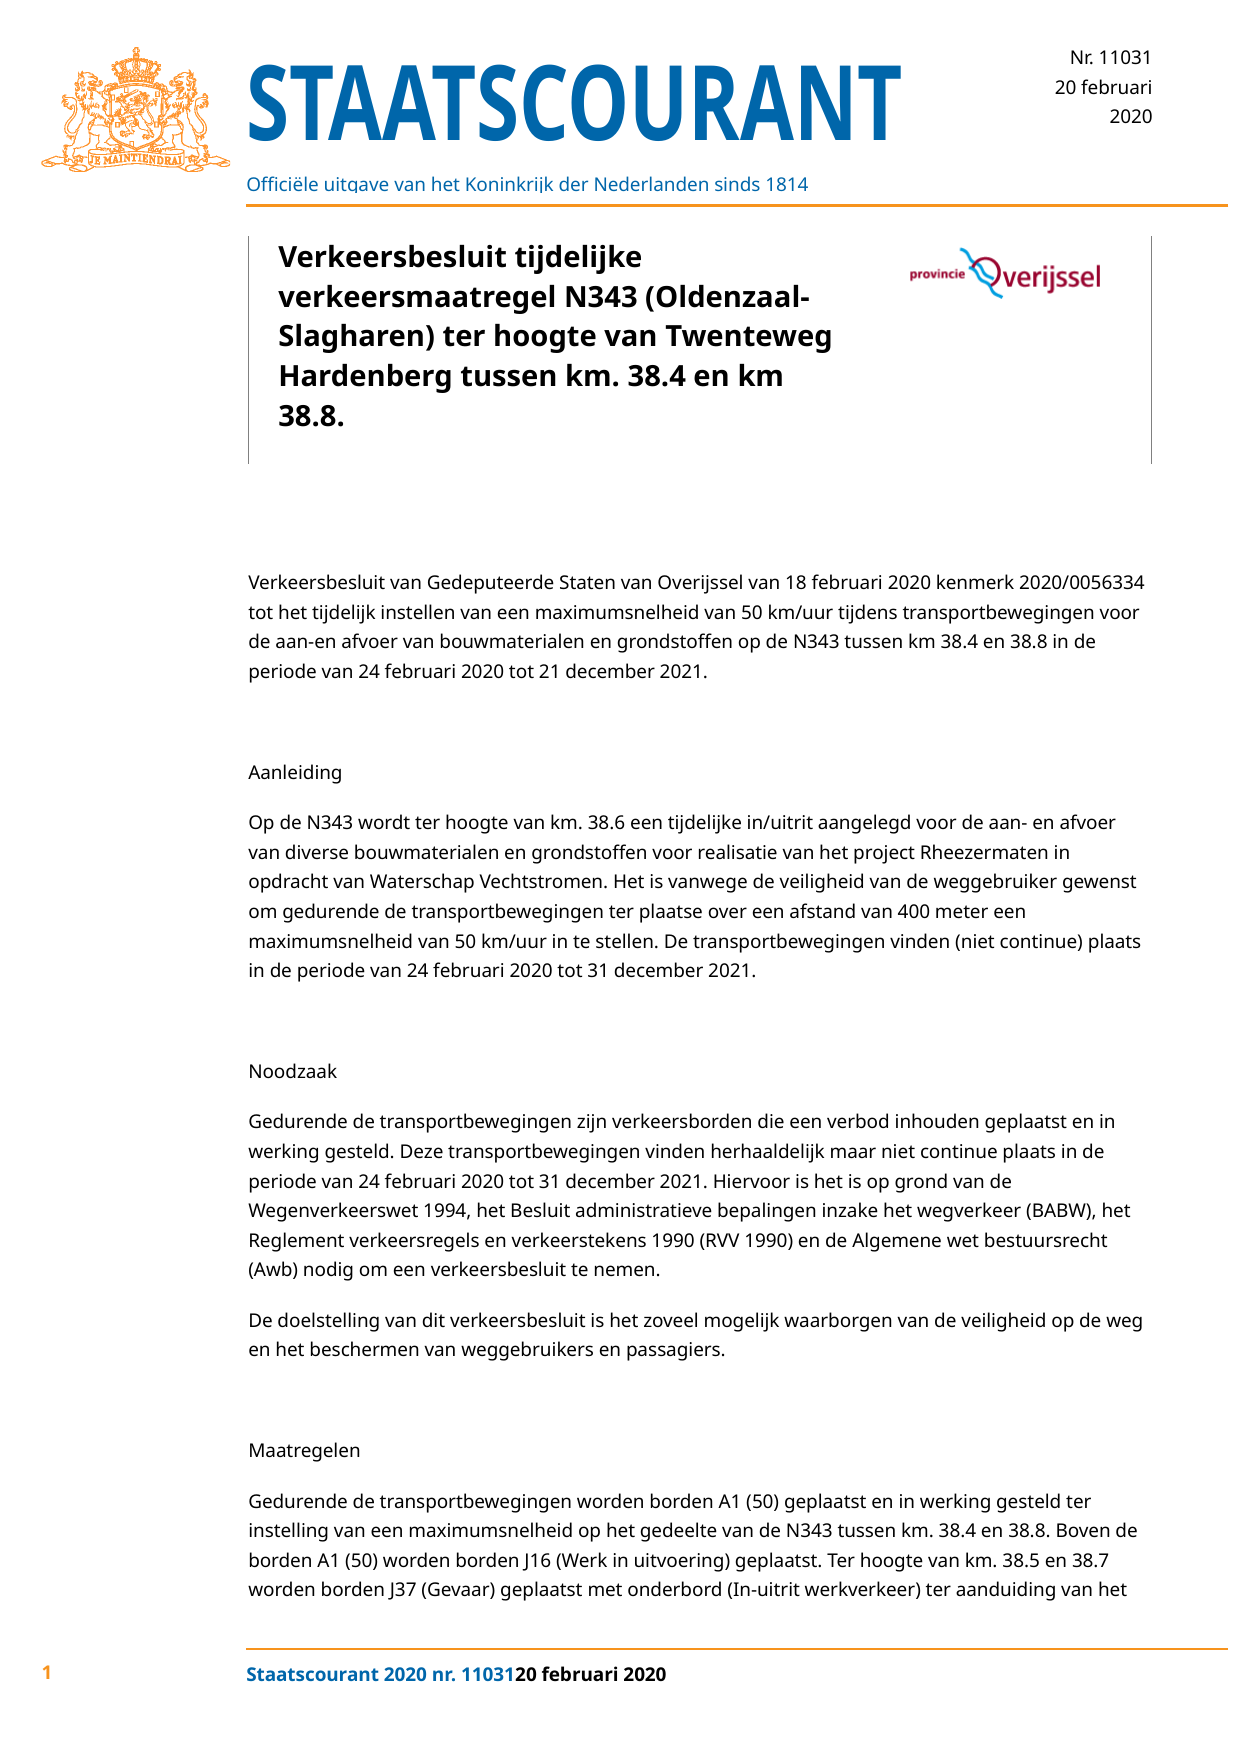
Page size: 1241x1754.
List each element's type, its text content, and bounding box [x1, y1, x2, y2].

text Op de N343 wordt ter hoogte van km. 38.6 een tijdelijke in/uitrit aangelegd voor de aan- en afvoer van diverse bouwmaterialen en grondstoffen voor realisatie van het project Rheezermaten in opdracht van Waterschap Vechtstromen. Het is vanwege de veiligheid van de weggebruiker gewenst om gedurende de transportbewegingen ter plaatse over een afstand van 400 meter een maximumsnelheid van 50 km/uur in te stellen. De transportbewegingen vinden (niet continue) plaats in de periode van 24 februari 2020 tot 31 december 2021. [248, 809, 1152, 983]
text Maatregelen [248, 1437, 1152, 1463]
picture [882, 236, 1119, 314]
table_header [850, 236, 1151, 464]
text Noodzaak [248, 1058, 1152, 1084]
text Aanleiding [248, 759, 1152, 785]
text Verkeersbesluit van Gedeputeerde Staten van Overijssel van 18 februari 2020 kenmerk 2020/0056334 tot het tijdelijk instellen van een maximumsnelheid van 50 km/uur tijdens transportbewegingen voor de aan-en afvoer van bouwmaterialen en grondstoffen op de N343 tussen km 38.4 en 38.8 in de periode van 24 februari 2020 tot 21 december 2021. [248, 569, 1152, 684]
table_header Verkeersbesluit tijdelijke verkeersmaatregel N343 (Oldenzaal-Slagharen) ter hoogte van Twenteweg Hardenberg tussen km. 38.4 en km 38.8. [249, 236, 850, 464]
picture [41, 47, 231, 172]
text Gedurende de transportbewegingen worden borden A1 (50) geplaatst en in werking gesteld ter instelling van een maximumsnelheid op het gedeelte van de N343 tussen km. 38.4 en 38.8. Boven de borden A1 (50) worden borden J16 (Werk in uitvoering) geplaatst. Ter hoogte van km. 38.5 en 38.7 worden borden J37 (Gevaar) geplaatst met onderbord (In-uitrit werkverkeer) ter aanduiding van het [248, 1488, 1152, 1602]
text De doelstelling van dit verkeersbesluit is het zoveel mogelijk waarborgen van de veiligheid op de weg en het beschermen van weggebruikers en passagiers. [248, 1307, 1152, 1362]
text Gedurende de transportbewegingen zijn verkeersborden die een verbod inhouden geplaatst en in werking gesteld. Deze transportbewegingen vinden herhaaldelijk maar niet continue plaats in de periode van 24 februari 2020 tot 31 december 2021. Hiervoor is het is op grond van de Wegenverkeerswet 1994, het Besluit administratieve bepalingen inzake het wegverkeer (BABW), het Reglement verkeersregels en verkeerstekens 1990 (RVV 1990) en de Algemene wet bestuursrecht (Awb) nodig om een verkeersbesluit te nemen. [248, 1109, 1152, 1282]
